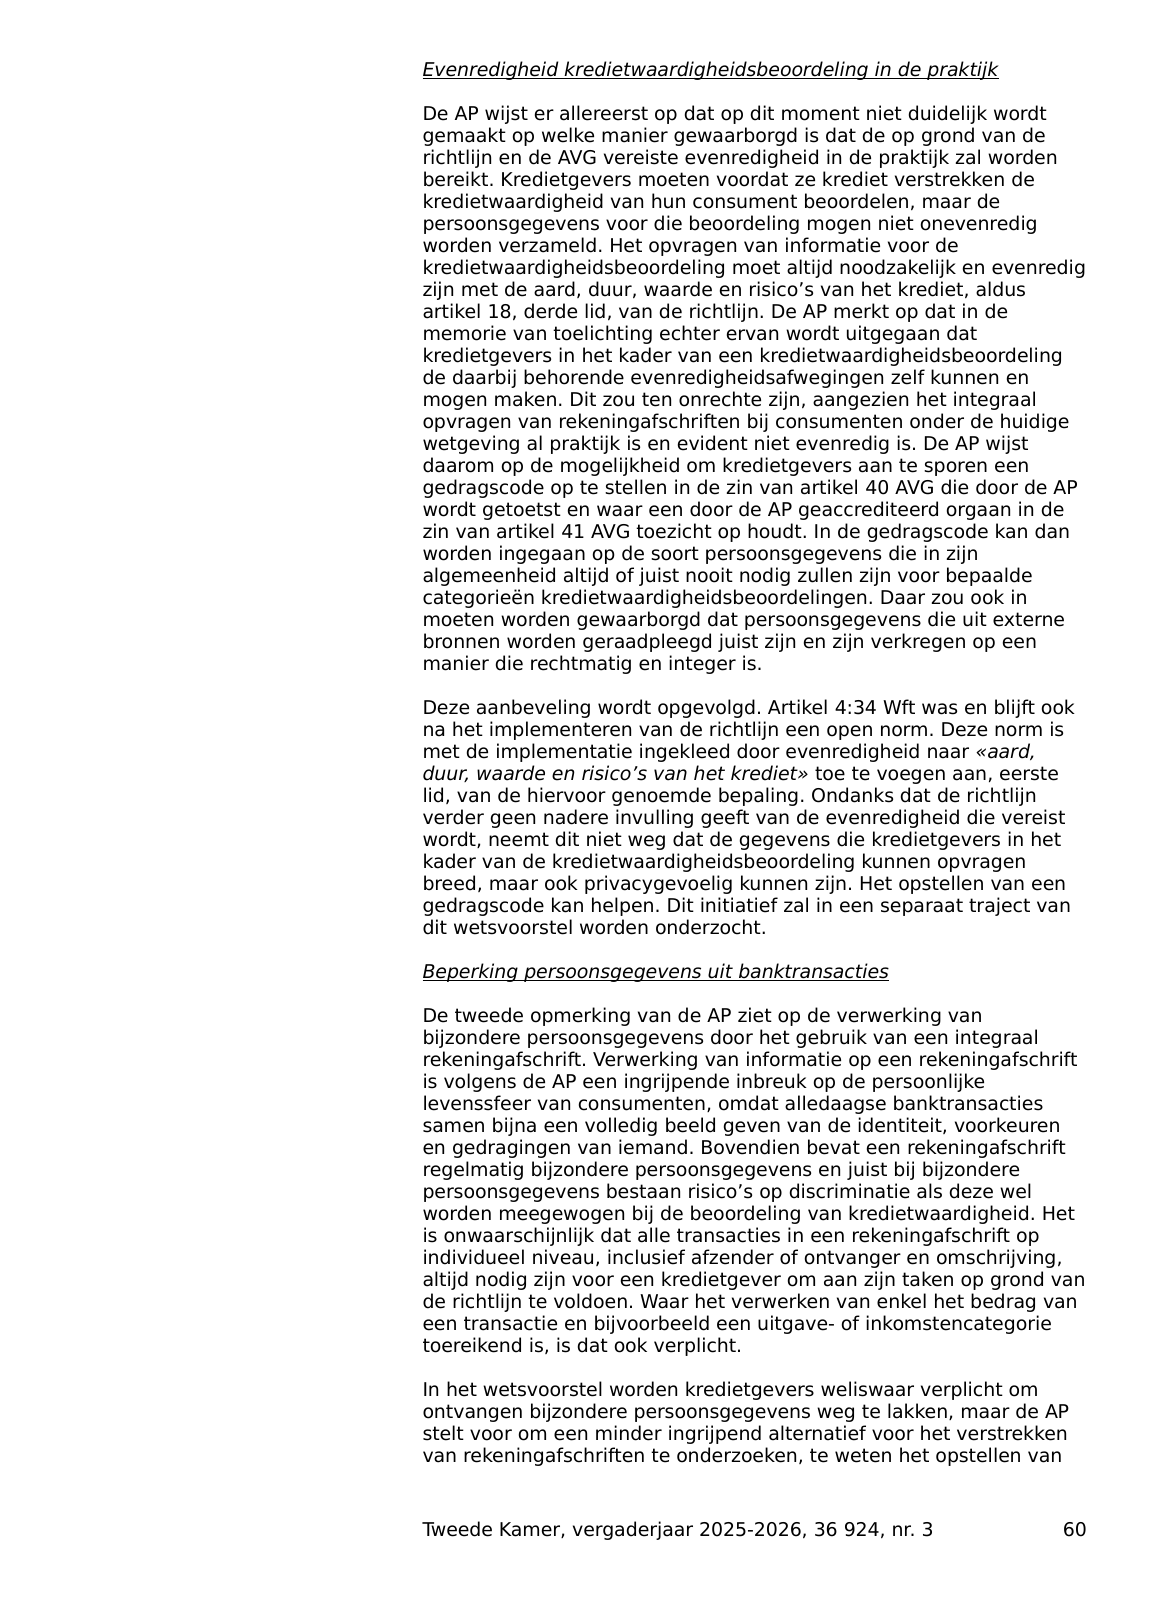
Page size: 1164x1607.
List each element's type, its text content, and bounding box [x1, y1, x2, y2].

subtitle Evenredigheid kredietwaardigheidsbeoordeling in de praktijk [422, 59, 1087, 81]
subtitle Beperking persoonsgegevens uit banktransacties [422, 961, 1087, 983]
text De tweede opmerking van de AP ziet op de verwerking van bijzondere persoonsgegevens door het gebruik van een integraal rekeningafschrift. Verwerking van informatie op een rekeningafschrift is volgens de AP een ingrijpende inbreuk op de persoonlijke levenssfeer van consumenten, omdat alledaagse banktransacties samen bijna een volledig beeld geven van de identiteit, voorkeuren en gedragingen van iemand. Bovendien bevat een rekeningafschrift regelmatig bijzondere persoonsgegevens en juist bij bijzondere persoonsgegevens bestaan risico’s op discriminatie als deze wel worden meegewogen bij de beoordeling van kredietwaardigheid. Het is onwaarschijnlijk dat alle transacties in een rekeningafschrift op individueel niveau, inclusief afzender of ontvanger en omschrijving, altijd nodig zijn voor een kredietgever om aan zijn taken op grond van de richtlijn te voldoen. Waar het verwerken van enkel het bedrag van een transactie en bijvoorbeeld een uitgave- of inkomstencategorie toereikend is, is dat ook verplicht. [422, 1005, 1087, 1357]
text In het wetsvoorstel worden kredietgevers weliswaar verplicht om ontvangen bijzondere persoonsgegevens weg te lakken, maar de AP stelt voor om een minder ingrijpend alternatief voor het verstrekken van rekeningafschriften te onderzoeken, te weten het opstellen van [422, 1379, 1087, 1467]
text Deze aanbeveling wordt opgevolgd. Artikel 4:34 Wft was en blijft ook na het implementeren van de richtlijn een open norm. Deze norm is met de implementatie ingekleed door evenredigheid naar «aard, duur, waarde en risico’s van het krediet» toe te voegen aan, eerste lid, van de hiervoor genoemde bepaling. Ondanks dat de richtlijn verder geen nadere invulling geeft van de evenredigheid die vereist wordt, neemt dit niet weg dat de gegevens die kredietgevers in het kader van de kredietwaardigheidsbeoordeling kunnen opvragen breed, maar ook privacygevoelig kunnen zijn. Het opstellen van een gedragscode kan helpen. Dit initiatief zal in een separaat traject van dit wetsvoorstel worden onderzocht. [422, 697, 1087, 939]
text De AP wijst er allereerst op dat op dit moment niet duidelijk wordt gemaakt op welke manier gewaarborgd is dat de op grond van de richtlijn en de AVG vereiste evenredigheid in de praktijk zal worden bereikt. Kredietgevers moeten voordat ze krediet verstrekken de kredietwaardigheid van hun consument beoordelen, maar de persoonsgegevens voor die beoordeling mogen niet onevenredig worden verzameld. Het opvragen van informatie voor de kredietwaardigheidsbeoordeling moet altijd noodzakelijk en evenredig zijn met de aard, duur, waarde en risico’s van het krediet, aldus artikel 18, derde lid, van de richtlijn. De AP merkt op dat in de memorie van toelichting echter ervan wordt uitgegaan dat kredietgevers in het kader van een kredietwaardigheidsbeoordeling de daarbij behorende evenredigheidsafwegingen zelf kunnen en mogen maken. Dit zou ten onrechte zijn, aangezien het integraal opvragen van rekeningafschriften bij consumenten onder de huidige wetgeving al praktijk is en evident niet evenredig is. De AP wijst daarom op de mogelijkheid om kredietgevers aan te sporen een gedragscode op te stellen in de zin van artikel 40 AVG die door de AP wordt getoetst en waar een door de AP geaccrediteerd orgaan in de zin van artikel 41 AVG toezicht op houdt. In de gedragscode kan dan worden ingegaan op de soort persoonsgegevens die in zijn algemeenheid altijd of juist nooit nodig zullen zijn voor bepaalde categorieën kredietwaardigheidsbeoordelingen. Daar zou ook in moeten worden gewaarborgd dat persoonsgegevens die uit externe bronnen worden geraadpleegd juist zijn en zijn verkregen op een manier die rechtmatig en integer is. [422, 103, 1087, 675]
